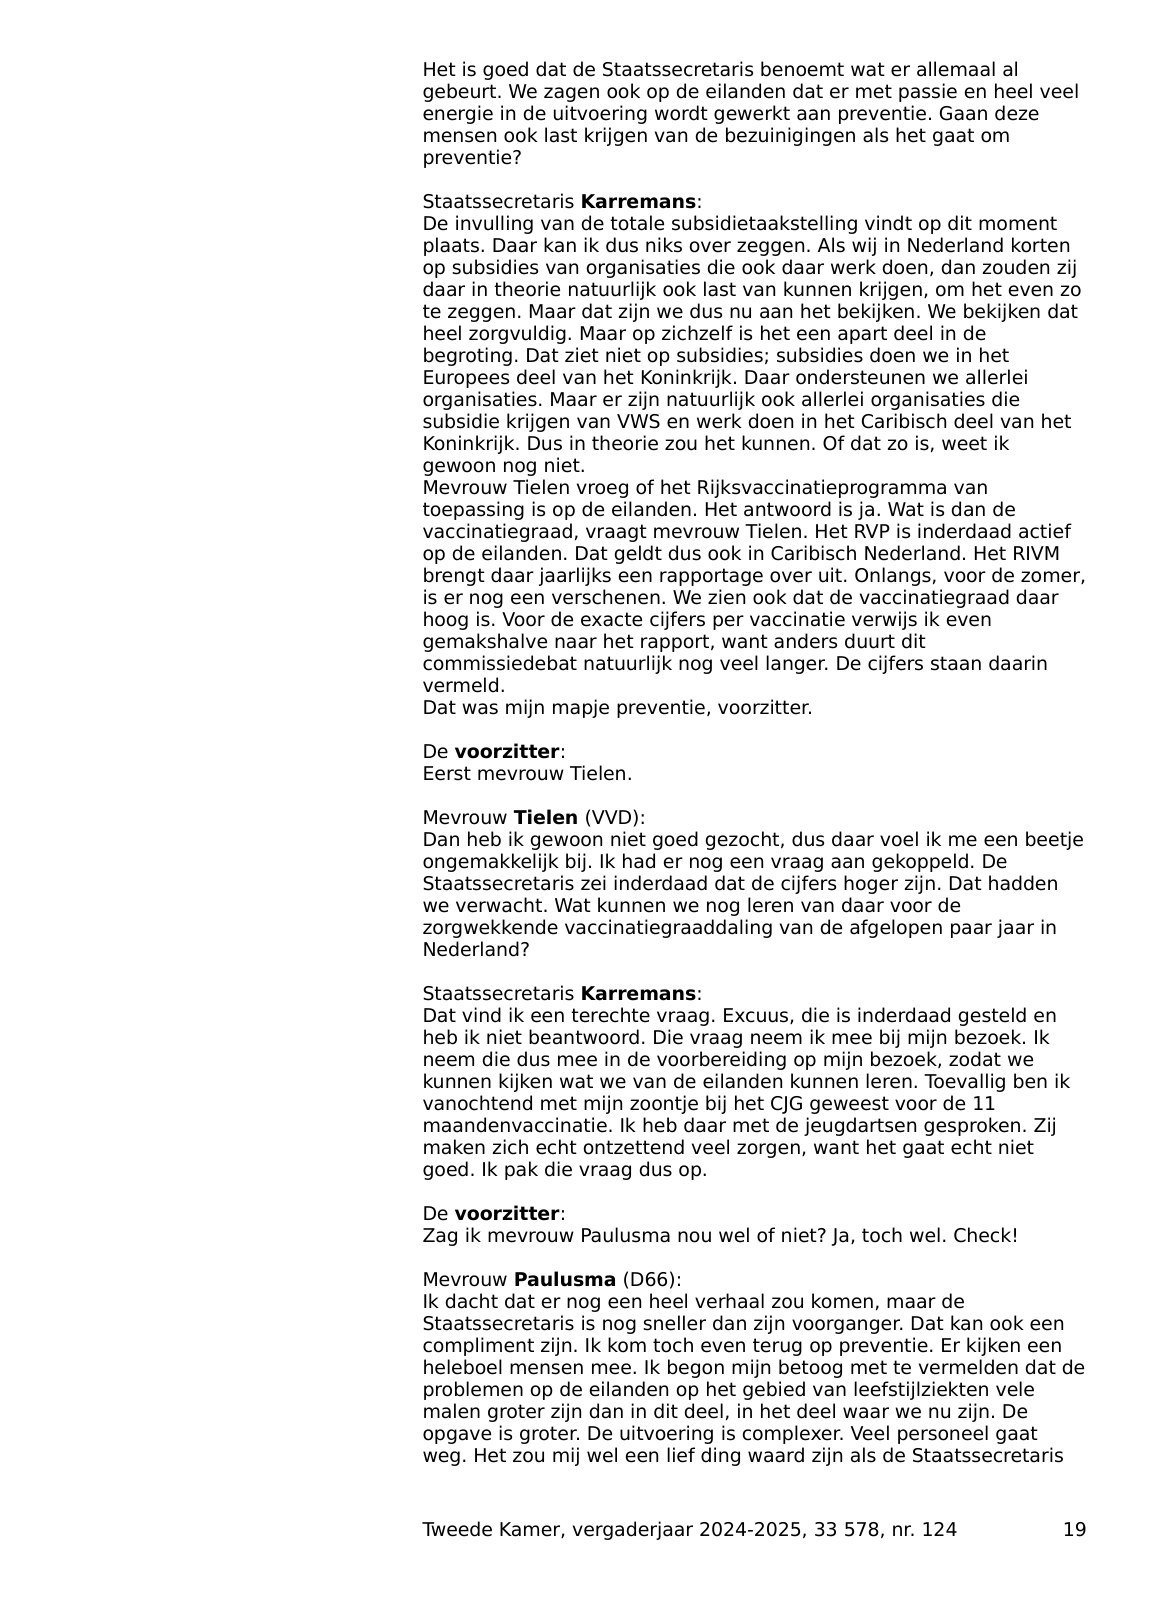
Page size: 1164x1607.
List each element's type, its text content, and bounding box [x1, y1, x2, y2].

text Mevrouw Tielen (VVD): [422, 807, 1087, 829]
text De invulling van de totale subsidietaakstelling vindt op dit moment plaats. Daar kan ik dus niks over zeggen. Als wij in Nederland korten op subsidies van organisaties die ook daar werk doen, dan zouden zij daar in theorie natuurlijk ook last van kunnen krijgen, om het even zo te zeggen. Maar dat zijn we dus nu aan het bekijken. We bekijken dat heel zorgvuldig. Maar op zichzelf is het een apart deel in de begroting. Dat ziet niet op subsidies; subsidies doen we in het Europees deel van het Koninkrijk. Daar ondersteunen we allerlei organisaties. Maar er zijn natuurlijk ook allerlei organisaties die subsidie krijgen van VWS en werk doen in het Caribisch deel van het Koninkrijk. Dus in theorie zou het kunnen. Of dat zo is, weet ik gewoon nog niet. [422, 213, 1087, 477]
text Mevrouw Tielen vroeg of het Rijksvaccinatieprogramma van toepassing is op de eilanden. Het antwoord is ja. Wat is dan de vaccinatiegraad, vraagt mevrouw Tielen. Het RVP is inderdaad actief op de eilanden. Dat geldt dus ook in Caribisch Nederland. Het RIVM brengt daar jaarlijks een rapportage over uit. Onlangs, voor de zomer, is er nog een verschenen. We zien ook dat de vaccinatiegraad daar hoog is. Voor de exacte cijfers per vaccinatie verwijs ik even gemakshalve naar het rapport, want anders duurt dit commissiedebat natuurlijk nog veel langer. De cijfers staan daarin vermeld. [422, 477, 1087, 697]
text Eerst mevrouw Tielen. [422, 763, 1087, 785]
text Staatssecretaris Karremans: [422, 191, 1087, 213]
text Dat vind ik een terechte vraag. Excuus, die is inderdaad gesteld en heb ik niet beantwoord. Die vraag neem ik mee bij mijn bezoek. Ik neem die dus mee in de voorbereiding op mijn bezoek, zodat we kunnen kijken wat we van de eilanden kunnen leren. Toevallig ben ik vanochtend met mijn zoontje bij het CJG geweest voor de 11 maandenvaccinatie. Ik heb daar met de jeugdartsen gesproken. Zij maken zich echt ontzettend veel zorgen, want het gaat echt niet goed. Ik pak die vraag dus op. [422, 1005, 1087, 1181]
text De voorzitter: [422, 1203, 1087, 1225]
text Mevrouw Paulusma (D66): [422, 1269, 1087, 1291]
text Dat was mijn mapje preventie, voorzitter. [422, 697, 1087, 719]
text Staatssecretaris Karremans: [422, 983, 1087, 1005]
text Dan heb ik gewoon niet goed gezocht, dus daar voel ik me een beetje ongemakkelijk bij. Ik had er nog een vraag aan gekoppeld. De Staatssecretaris zei inderdaad dat de cijfers hoger zijn. Dat hadden we verwacht. Wat kunnen we nog leren van daar voor de zorgwekkende vaccinatiegraaddaling van de afgelopen paar jaar in Nederland? [422, 829, 1087, 961]
text De voorzitter: [422, 741, 1087, 763]
text Ik dacht dat er nog een heel verhaal zou komen, maar de Staatssecretaris is nog sneller dan zijn voorganger. Dat kan ook een compliment zijn. Ik kom toch even terug op preventie. Er kijken een heleboel mensen mee. Ik begon mijn betoog met te vermelden dat de problemen op de eilanden op het gebied van leefstijlziekten vele malen groter zijn dan in dit deel, in het deel waar we nu zijn. De opgave is groter. De uitvoering is complexer. Veel personeel gaat weg. Het zou mij wel een lief ding waard zijn als de Staatssecretaris [422, 1291, 1087, 1467]
text Zag ik mevrouw Paulusma nou wel of niet? Ja, toch wel. Check! [422, 1225, 1087, 1247]
text Het is goed dat de Staatssecretaris benoemt wat er allemaal al gebeurt. We zagen ook op de eilanden dat er met passie en heel veel energie in de uitvoering wordt gewerkt aan preventie. Gaan deze mensen ook last krijgen van de bezuinigingen als het gaat om preventie? [422, 59, 1087, 169]
